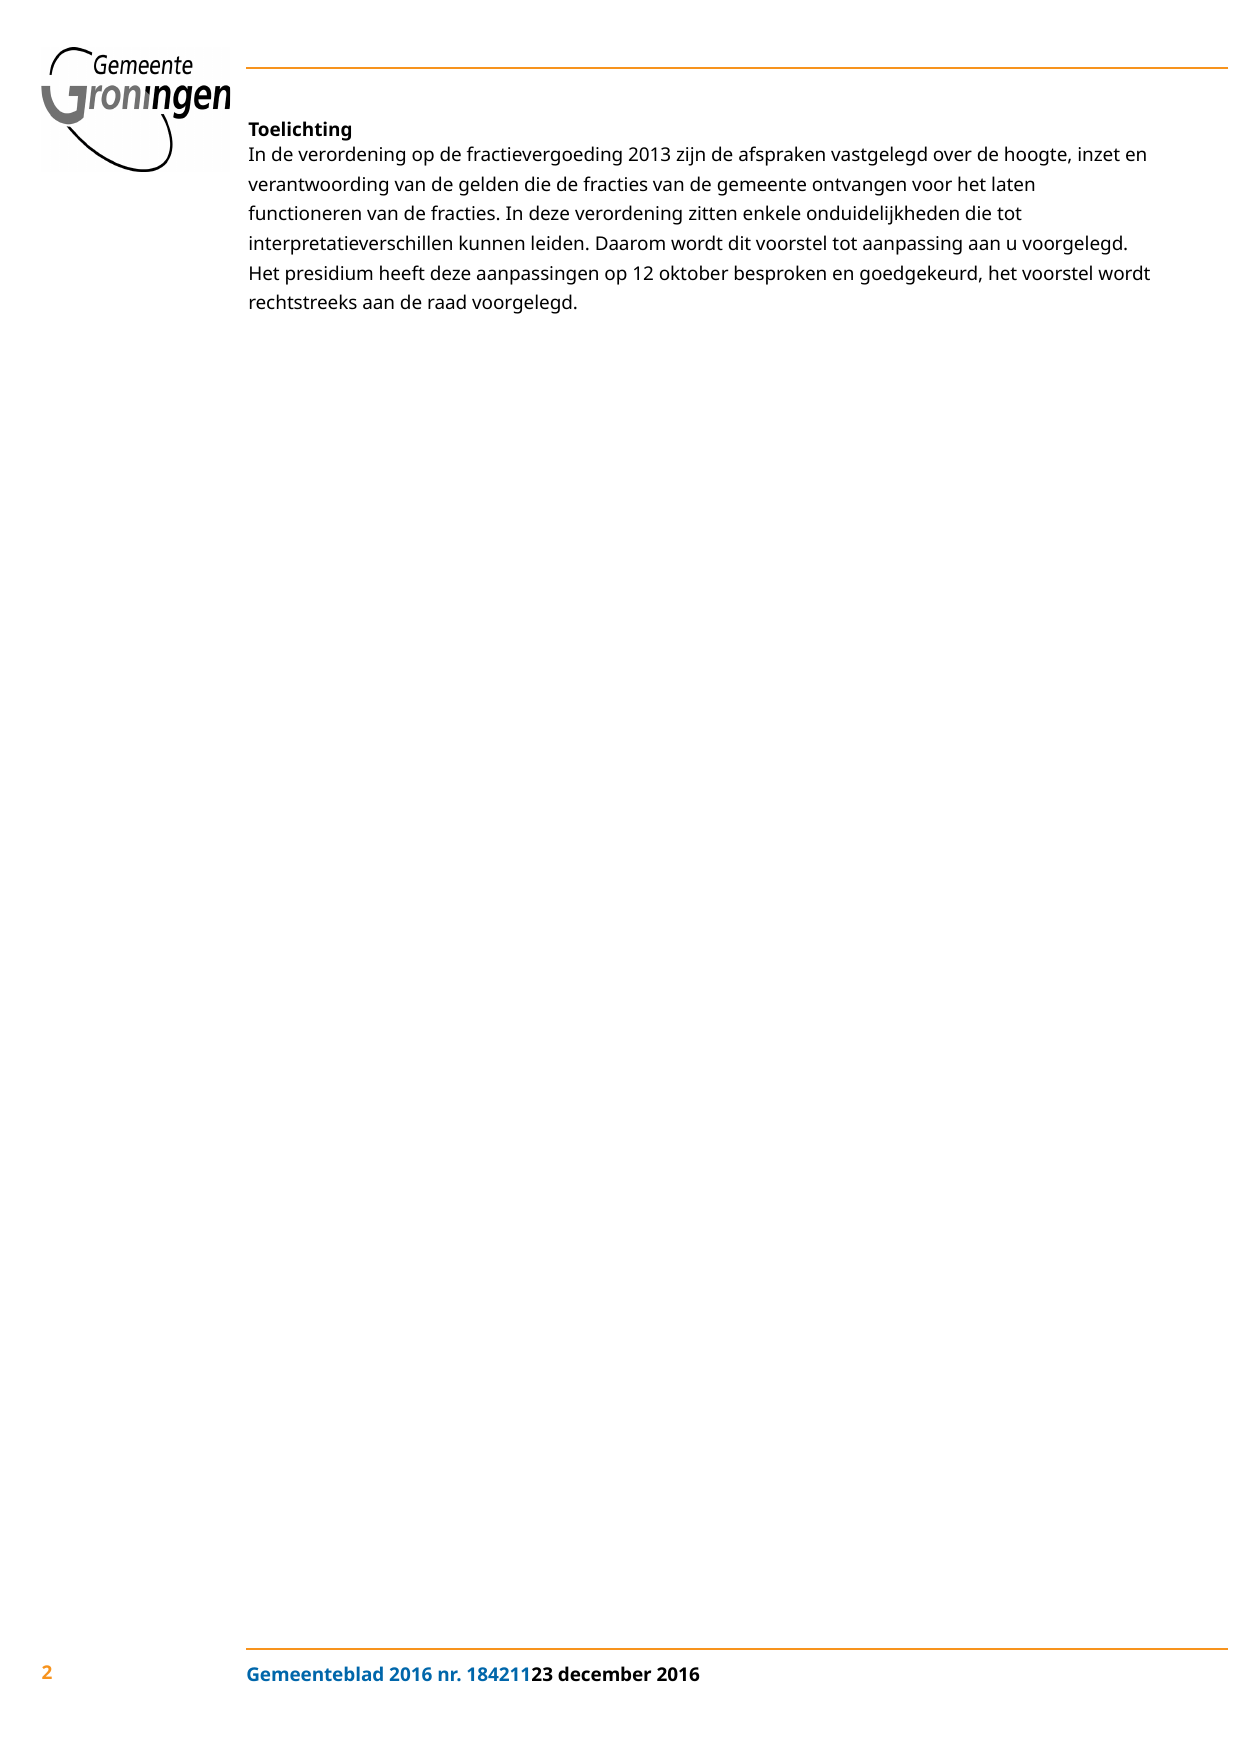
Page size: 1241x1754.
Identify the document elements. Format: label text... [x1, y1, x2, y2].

text Toelichting [248, 116, 1152, 141]
text In de verordening op de fractievergoeding 2013 zijn de afspraken vastgelegd over de hoogte, inzet en verantwoording van de gelden die de fracties van de gemeente ontvangen voor het laten functioneren van de fracties. In deze verordening zitten enkele onduidelijkheden die tot interpretatieverschillen kunnen leiden. Daarom wordt dit voorstel tot aanpassing aan u voorgelegd. Het presidium heeft deze aanpassingen op 12 oktober besproken en goedgekeurd, het voorstel wordt rechtstreeks aan de raad voorgelegd. [248, 141, 1152, 315]
picture [41, 47, 231, 172]
